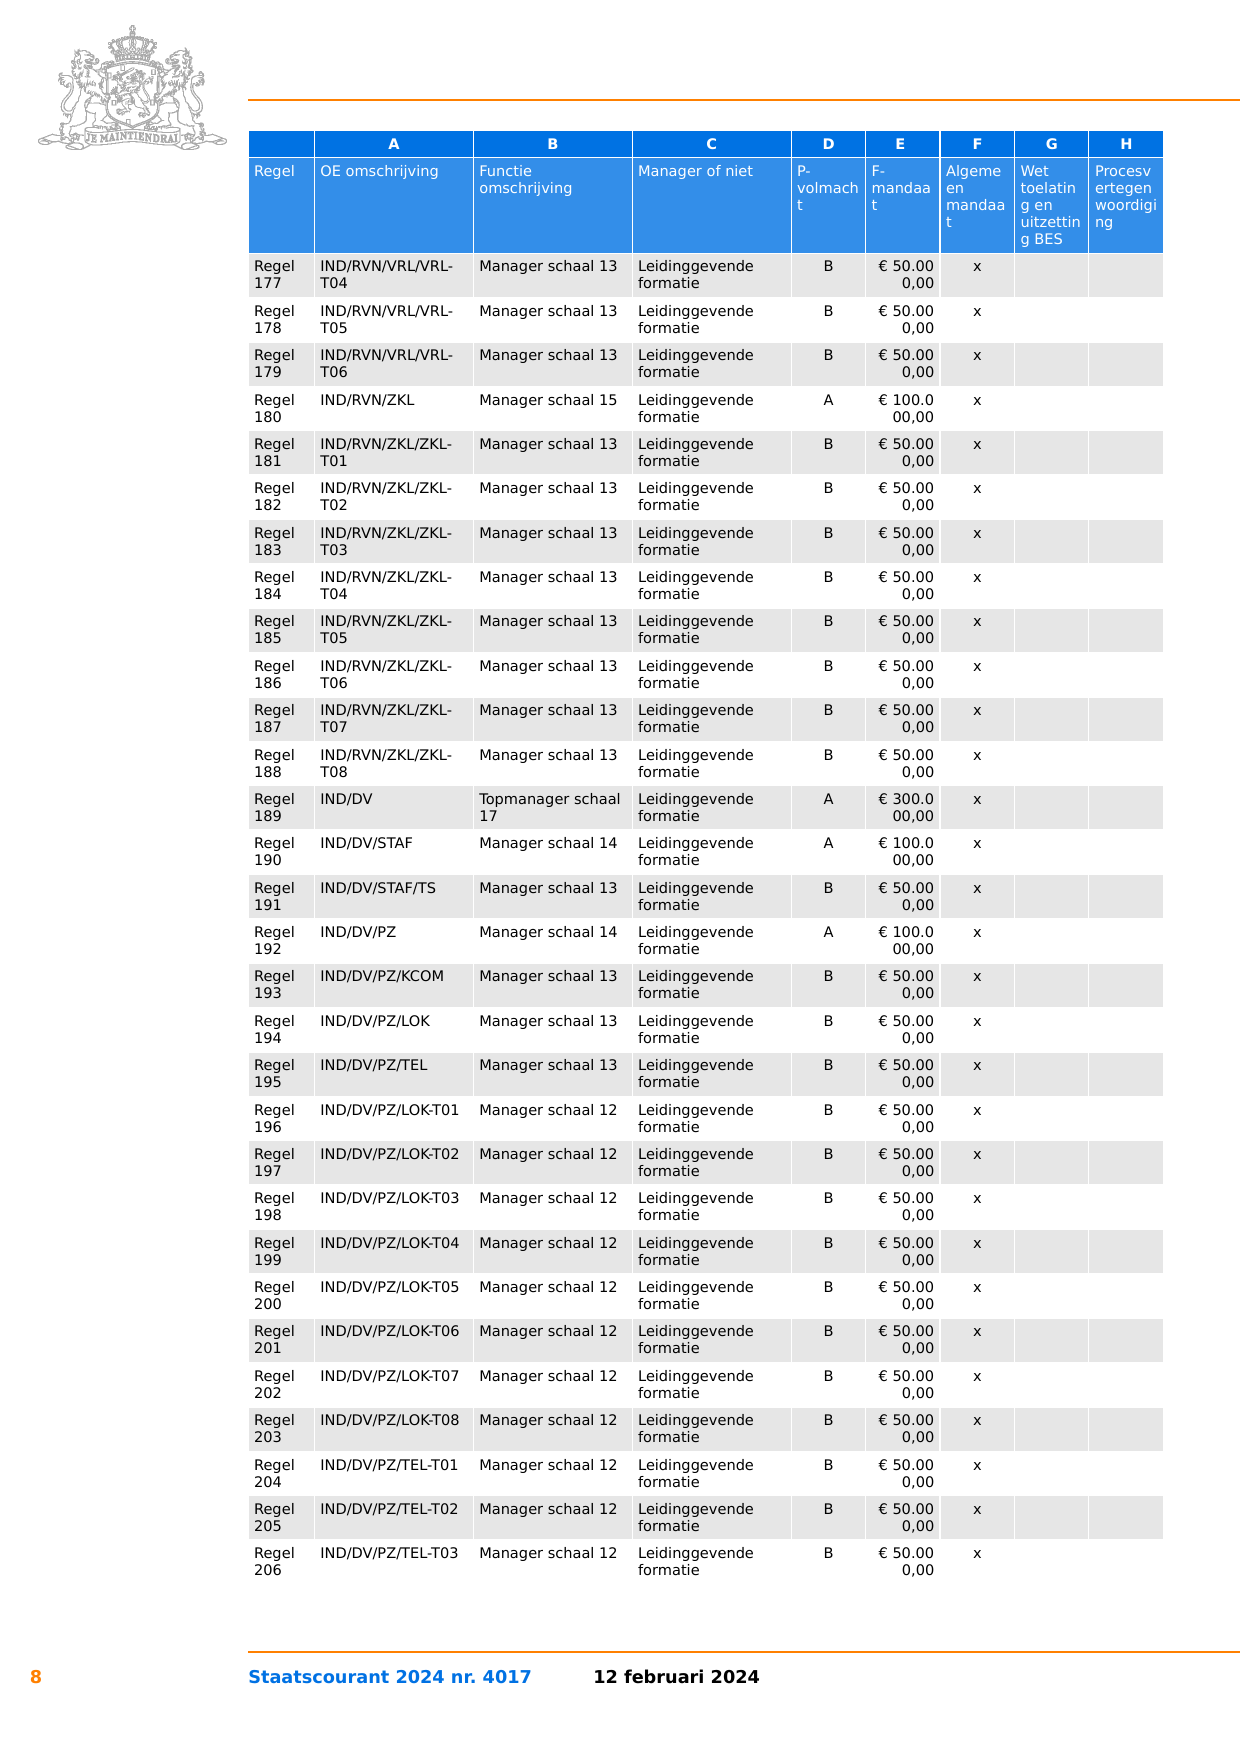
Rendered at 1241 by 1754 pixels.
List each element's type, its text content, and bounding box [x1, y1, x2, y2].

table_cell Regel 184 [249, 564, 314, 608]
table_cell € 50.000,00 [866, 1274, 939, 1318]
table_cell IND/DV/PZ/LOK-T02 [315, 1141, 473, 1184]
table_cell € 50.000,00 [866, 1008, 939, 1051]
table_cell B [792, 653, 865, 696]
table_cell x [941, 1452, 1014, 1495]
table_cell x [941, 1141, 1014, 1184]
table_cell Manager schaal 12 [474, 1541, 632, 1584]
table_cell B [792, 1496, 865, 1539]
table_cell Regel 193 [249, 964, 314, 1007]
table_header C [633, 131, 791, 157]
table_cell Leidinggevende formatie [633, 698, 791, 741]
table_cell B [792, 298, 865, 341]
table_cell IND/DV/PZ/TEL-T01 [315, 1452, 473, 1495]
table_cell [1015, 875, 1088, 918]
table_cell Manager schaal 13 [474, 742, 632, 785]
table_cell Manager schaal 13 [474, 1053, 632, 1096]
table_cell B [792, 1452, 865, 1495]
table_cell [1015, 1230, 1088, 1273]
table_cell Manager schaal 12 [474, 1141, 632, 1184]
table_cell Leidinggevende formatie [633, 476, 791, 519]
table_cell B [792, 1363, 865, 1406]
table_cell IND/DV/PZ [315, 919, 473, 963]
table_cell Leidinggevende formatie [633, 831, 791, 874]
table_cell [1089, 1452, 1163, 1495]
table_cell IND/DV/PZ/TEL-T02 [315, 1496, 473, 1539]
table_cell [1089, 1053, 1163, 1096]
table_cell IND/DV/PZ/KCOM [315, 964, 473, 1007]
table_cell [1015, 1363, 1088, 1406]
table_cell B [792, 1230, 865, 1273]
table_cell [1089, 431, 1163, 474]
table_cell x [941, 609, 1014, 652]
table_cell OE omschrijving [315, 158, 473, 253]
table_cell € 50.000,00 [866, 254, 939, 297]
table_cell Regel 204 [249, 1452, 314, 1495]
table_cell x [941, 343, 1014, 386]
table_cell Manager schaal 13 [474, 476, 632, 519]
table_cell IND/DV/PZ/LOK-T04 [315, 1230, 473, 1273]
table_cell € 100.000,00 [866, 831, 939, 874]
table_cell Manager of niet [633, 158, 791, 253]
table_cell € 50.000,00 [866, 653, 939, 696]
table_cell B [792, 254, 865, 297]
table_cell x [941, 698, 1014, 741]
table_cell Regel 205 [249, 1496, 314, 1539]
table_cell B [792, 742, 865, 785]
table_cell € 50.000,00 [866, 698, 939, 741]
table_cell x [941, 742, 1014, 785]
table_cell IND/RVN/ZKL/ZKL-T08 [315, 742, 473, 785]
table_cell [1015, 831, 1088, 874]
table_cell B [792, 1186, 865, 1229]
table_cell B [792, 343, 865, 386]
table_cell B [792, 564, 865, 608]
table_cell [1089, 1141, 1163, 1184]
table_cell Regel 190 [249, 831, 314, 874]
table_cell Regel 186 [249, 653, 314, 696]
table_cell [1015, 298, 1088, 341]
table_cell [1089, 387, 1163, 430]
table_cell [1089, 1008, 1163, 1051]
table_cell x [941, 919, 1014, 963]
table_cell B [792, 520, 865, 563]
table_cell [1015, 520, 1088, 563]
table_cell [1015, 387, 1088, 430]
table_cell B [792, 875, 865, 918]
table_cell Regel 194 [249, 1008, 314, 1051]
table_cell € 50.000,00 [866, 1496, 939, 1539]
table_cell € 100.000,00 [866, 919, 939, 963]
table_cell Leidinggevende formatie [633, 609, 791, 652]
table_cell Regel 196 [249, 1097, 314, 1140]
table_cell Regel 182 [249, 476, 314, 519]
table_cell [1015, 254, 1088, 297]
table_cell € 50.000,00 [866, 298, 939, 341]
table_cell € 50.000,00 [866, 964, 939, 1007]
table_cell [1015, 1408, 1088, 1451]
table_cell x [941, 1408, 1014, 1451]
table_cell x [941, 1274, 1014, 1318]
table_cell Regel 187 [249, 698, 314, 741]
table_cell IND/RVN/ZKL/ZKL-T07 [315, 698, 473, 741]
table_cell [1015, 653, 1088, 696]
table_cell IND/DV/PZ/LOK [315, 1008, 473, 1051]
table_cell Leidinggevende formatie [633, 387, 791, 430]
table_header F [941, 131, 1014, 157]
table_cell Leidinggevende formatie [633, 298, 791, 341]
table_cell [1015, 564, 1088, 608]
table_cell x [941, 476, 1014, 519]
table_cell Leidinggevende formatie [633, 1186, 791, 1229]
table_cell x [941, 564, 1014, 608]
table_cell [1089, 742, 1163, 785]
table_cell Wet toelating en uitzetting BES [1015, 158, 1088, 253]
table_cell [1089, 609, 1163, 652]
table_cell Regel 179 [249, 343, 314, 386]
table_cell IND/DV/STAF/TS [315, 875, 473, 918]
table_cell Manager schaal 14 [474, 919, 632, 963]
table_cell Manager schaal 13 [474, 298, 632, 341]
table_cell x [941, 1363, 1014, 1406]
table_cell Regel 192 [249, 919, 314, 963]
table_cell [1089, 520, 1163, 563]
table_cell [1015, 786, 1088, 829]
table_cell [1089, 1541, 1163, 1584]
table_header H [1089, 131, 1163, 157]
table_cell [1089, 1496, 1163, 1539]
table_cell Manager schaal 12 [474, 1452, 632, 1495]
table_cell Leidinggevende formatie [633, 919, 791, 963]
table_cell Manager schaal 13 [474, 343, 632, 386]
table_cell € 50.000,00 [866, 1408, 939, 1451]
table_cell Leidinggevende formatie [633, 1141, 791, 1184]
table_cell [1089, 298, 1163, 341]
table_cell € 50.000,00 [866, 1053, 939, 1096]
table_cell B [792, 431, 865, 474]
table_cell B [792, 1541, 865, 1584]
table_cell IND/RVN/ZKL/ZKL-T04 [315, 564, 473, 608]
table_cell x [941, 1097, 1014, 1140]
table_cell Manager schaal 13 [474, 254, 632, 297]
table_cell IND/DV/PZ/LOK-T05 [315, 1274, 473, 1318]
table_cell [1089, 1274, 1163, 1318]
table_cell Manager schaal 13 [474, 875, 632, 918]
table_cell Leidinggevende formatie [633, 254, 791, 297]
table_cell B [792, 1274, 865, 1318]
table_cell Regel [249, 158, 314, 253]
table_cell Leidinggevende formatie [633, 964, 791, 1007]
table_cell [1015, 1186, 1088, 1229]
table_cell € 50.000,00 [866, 1186, 939, 1229]
table_cell Manager schaal 13 [474, 564, 632, 608]
table_header G [1015, 131, 1088, 157]
table_cell Manager schaal 13 [474, 653, 632, 696]
table_cell [1089, 698, 1163, 741]
table_cell € 50.000,00 [866, 1141, 939, 1184]
table_cell Manager schaal 13 [474, 698, 632, 741]
table_cell € 50.000,00 [866, 520, 939, 563]
table_cell x [941, 387, 1014, 430]
table_cell [1015, 1541, 1088, 1584]
table_cell x [941, 254, 1014, 297]
table_cell Leidinggevende formatie [633, 1452, 791, 1495]
table_cell [1089, 875, 1163, 918]
table_cell x [941, 1541, 1014, 1584]
table_cell B [792, 698, 865, 741]
table_cell x [941, 1186, 1014, 1229]
table_cell [1015, 476, 1088, 519]
table_cell Regel 197 [249, 1141, 314, 1184]
table_cell [1015, 431, 1088, 474]
table_cell Leidinggevende formatie [633, 1097, 791, 1140]
table_cell IND/DV/PZ/TEL [315, 1053, 473, 1096]
table_cell [1089, 343, 1163, 386]
table_cell Regel 183 [249, 520, 314, 563]
table_cell € 50.000,00 [866, 742, 939, 785]
table_cell [1089, 254, 1163, 297]
table_cell [1089, 1408, 1163, 1451]
table_cell Regel 178 [249, 298, 314, 341]
table_cell A [792, 919, 865, 963]
table_cell Algemeen mandaat [941, 158, 1014, 253]
table_cell [1089, 1363, 1163, 1406]
table_cell x [941, 1230, 1014, 1273]
table_cell [1089, 1186, 1163, 1229]
table_cell IND/DV/PZ/LOK-T01 [315, 1097, 473, 1140]
table_cell Regel 188 [249, 742, 314, 785]
table_cell B [792, 1141, 865, 1184]
table_cell Leidinggevende formatie [633, 1319, 791, 1362]
table_cell [1089, 653, 1163, 696]
table_cell x [941, 1496, 1014, 1539]
table_cell IND/DV/PZ/LOK-T08 [315, 1408, 473, 1451]
table_cell F-mandaat [866, 158, 939, 253]
table_cell Leidinggevende formatie [633, 1274, 791, 1318]
table_cell Manager schaal 12 [474, 1363, 632, 1406]
table_cell x [941, 875, 1014, 918]
table_header E [866, 131, 939, 157]
table_cell [1089, 1319, 1163, 1362]
table_cell x [941, 831, 1014, 874]
table_cell Manager schaal 14 [474, 831, 632, 874]
table_cell Leidinggevende formatie [633, 1541, 791, 1584]
table_cell Manager schaal 15 [474, 387, 632, 430]
table_cell IND/RVN/VRL/VRL-T05 [315, 298, 473, 341]
table_cell [1089, 1097, 1163, 1140]
table_cell Regel 181 [249, 431, 314, 474]
table_cell IND/RVN/ZKL/ZKL-T02 [315, 476, 473, 519]
table_cell Leidinggevende formatie [633, 1053, 791, 1096]
table_cell B [792, 1408, 865, 1451]
table_cell IND/DV/PZ/LOK-T03 [315, 1186, 473, 1229]
table_cell x [941, 1319, 1014, 1362]
table_cell Manager schaal 13 [474, 520, 632, 563]
table_cell Leidinggevende formatie [633, 786, 791, 829]
table_cell € 50.000,00 [866, 609, 939, 652]
table_cell Manager schaal 12 [474, 1408, 632, 1451]
table_cell [1015, 1274, 1088, 1318]
table_cell IND/RVN/ZKL/ZKL-T05 [315, 609, 473, 652]
table_cell € 50.000,00 [866, 431, 939, 474]
table_cell Leidinggevende formatie [633, 875, 791, 918]
table_cell x [941, 431, 1014, 474]
table_cell Manager schaal 12 [474, 1230, 632, 1273]
table_cell Leidinggevende formatie [633, 564, 791, 608]
table_cell IND/DV [315, 786, 473, 829]
table_cell [1015, 1097, 1088, 1140]
table_cell [1015, 1008, 1088, 1051]
table_cell Manager schaal 13 [474, 609, 632, 652]
table_cell € 50.000,00 [866, 1541, 939, 1584]
table_cell Leidinggevende formatie [633, 343, 791, 386]
table_cell [1015, 1496, 1088, 1539]
table_cell [1089, 1230, 1163, 1273]
table_cell Regel 191 [249, 875, 314, 918]
table_cell Leidinggevende formatie [633, 1230, 791, 1273]
table_cell [1015, 698, 1088, 741]
table_cell IND/DV/STAF [315, 831, 473, 874]
table_header B [474, 131, 632, 157]
table_cell IND/RVN/VRL/VRL-T04 [315, 254, 473, 297]
table_cell B [792, 1319, 865, 1362]
table_cell Leidinggevende formatie [633, 742, 791, 785]
table_cell B [792, 1008, 865, 1051]
table_cell Topmanager schaal 17 [474, 786, 632, 829]
table_cell Manager schaal 12 [474, 1496, 632, 1539]
table_cell x [941, 653, 1014, 696]
table_cell € 50.000,00 [866, 875, 939, 918]
table_cell x [941, 786, 1014, 829]
table_cell x [941, 1008, 1014, 1051]
table_cell [1015, 1319, 1088, 1362]
table_cell [1015, 919, 1088, 963]
table_cell Leidinggevende formatie [633, 431, 791, 474]
table_cell [1015, 742, 1088, 785]
table_cell € 100.000,00 [866, 387, 939, 430]
table_cell Regel 200 [249, 1274, 314, 1318]
table_cell A [792, 387, 865, 430]
table_cell IND/DV/PZ/LOK-T07 [315, 1363, 473, 1406]
table_cell IND/DV/PZ/TEL-T03 [315, 1541, 473, 1584]
table_cell P-volmacht [792, 158, 865, 253]
table_cell [1015, 1053, 1088, 1096]
table_header D [792, 131, 865, 157]
table_cell [1015, 1452, 1088, 1495]
table_cell Manager schaal 12 [474, 1274, 632, 1318]
table_cell x [941, 520, 1014, 563]
table_cell [1089, 964, 1163, 1007]
table_cell € 50.000,00 [866, 1363, 939, 1406]
table_cell [1015, 343, 1088, 386]
table_cell € 50.000,00 [866, 1097, 939, 1140]
table_cell B [792, 609, 865, 652]
table_cell € 50.000,00 [866, 564, 939, 608]
table_cell Regel 195 [249, 1053, 314, 1096]
table_cell [1015, 1141, 1088, 1184]
table_cell Regel 202 [249, 1363, 314, 1406]
table_cell € 50.000,00 [866, 1230, 939, 1273]
table_cell Manager schaal 12 [474, 1186, 632, 1229]
table_cell IND/RVN/ZKL/ZKL-T03 [315, 520, 473, 563]
table_cell Regel 203 [249, 1408, 314, 1451]
table_cell Procesvertegenwoordiging [1089, 158, 1163, 253]
table_cell Regel 199 [249, 1230, 314, 1273]
table_cell B [792, 476, 865, 519]
table_cell Leidinggevende formatie [633, 653, 791, 696]
table_cell Manager schaal 13 [474, 431, 632, 474]
table_cell IND/RVN/ZKL/ZKL-T01 [315, 431, 473, 474]
table_cell x [941, 298, 1014, 341]
table_cell Leidinggevende formatie [633, 520, 791, 563]
table_cell [1015, 964, 1088, 1007]
table_cell IND/DV/PZ/LOK-T06 [315, 1319, 473, 1362]
table_cell Manager schaal 13 [474, 1008, 632, 1051]
table_cell B [792, 964, 865, 1007]
picture [38, 25, 227, 150]
table_cell IND/RVN/ZKL/ZKL-T06 [315, 653, 473, 696]
table_cell x [941, 964, 1014, 1007]
table_cell Regel 180 [249, 387, 314, 430]
table_cell Regel 177 [249, 254, 314, 297]
table_cell IND/RVN/VRL/VRL-T06 [315, 343, 473, 386]
table_cell Leidinggevende formatie [633, 1408, 791, 1451]
table_cell [1015, 609, 1088, 652]
table_cell B [792, 1053, 865, 1096]
table_cell B [792, 1097, 865, 1140]
table_cell x [941, 1053, 1014, 1096]
table_cell € 300.000,00 [866, 786, 939, 829]
table_cell € 50.000,00 [866, 1319, 939, 1362]
table_header [249, 131, 314, 157]
table_cell [1089, 919, 1163, 963]
table_cell [1089, 476, 1163, 519]
table_cell Manager schaal 13 [474, 964, 632, 1007]
table_cell Regel 206 [249, 1541, 314, 1584]
table_cell Manager schaal 12 [474, 1319, 632, 1362]
table_cell € 50.000,00 [866, 1452, 939, 1495]
table_cell IND/RVN/ZKL [315, 387, 473, 430]
table_cell Leidinggevende formatie [633, 1496, 791, 1539]
table_cell [1089, 564, 1163, 608]
table_header A [315, 131, 473, 157]
table_cell A [792, 831, 865, 874]
table_cell Leidinggevende formatie [633, 1008, 791, 1051]
table_cell A [792, 786, 865, 829]
table_cell € 50.000,00 [866, 476, 939, 519]
table_cell Functie omschrijving [474, 158, 632, 253]
table_cell Regel 198 [249, 1186, 314, 1229]
table_cell Leidinggevende formatie [633, 1363, 791, 1406]
table_cell [1089, 786, 1163, 829]
table_cell Manager schaal 12 [474, 1097, 632, 1140]
table_cell Regel 189 [249, 786, 314, 829]
table_cell Regel 185 [249, 609, 314, 652]
table_cell [1089, 831, 1163, 874]
table_cell € 50.000,00 [866, 343, 939, 386]
table_cell Regel 201 [249, 1319, 314, 1362]
